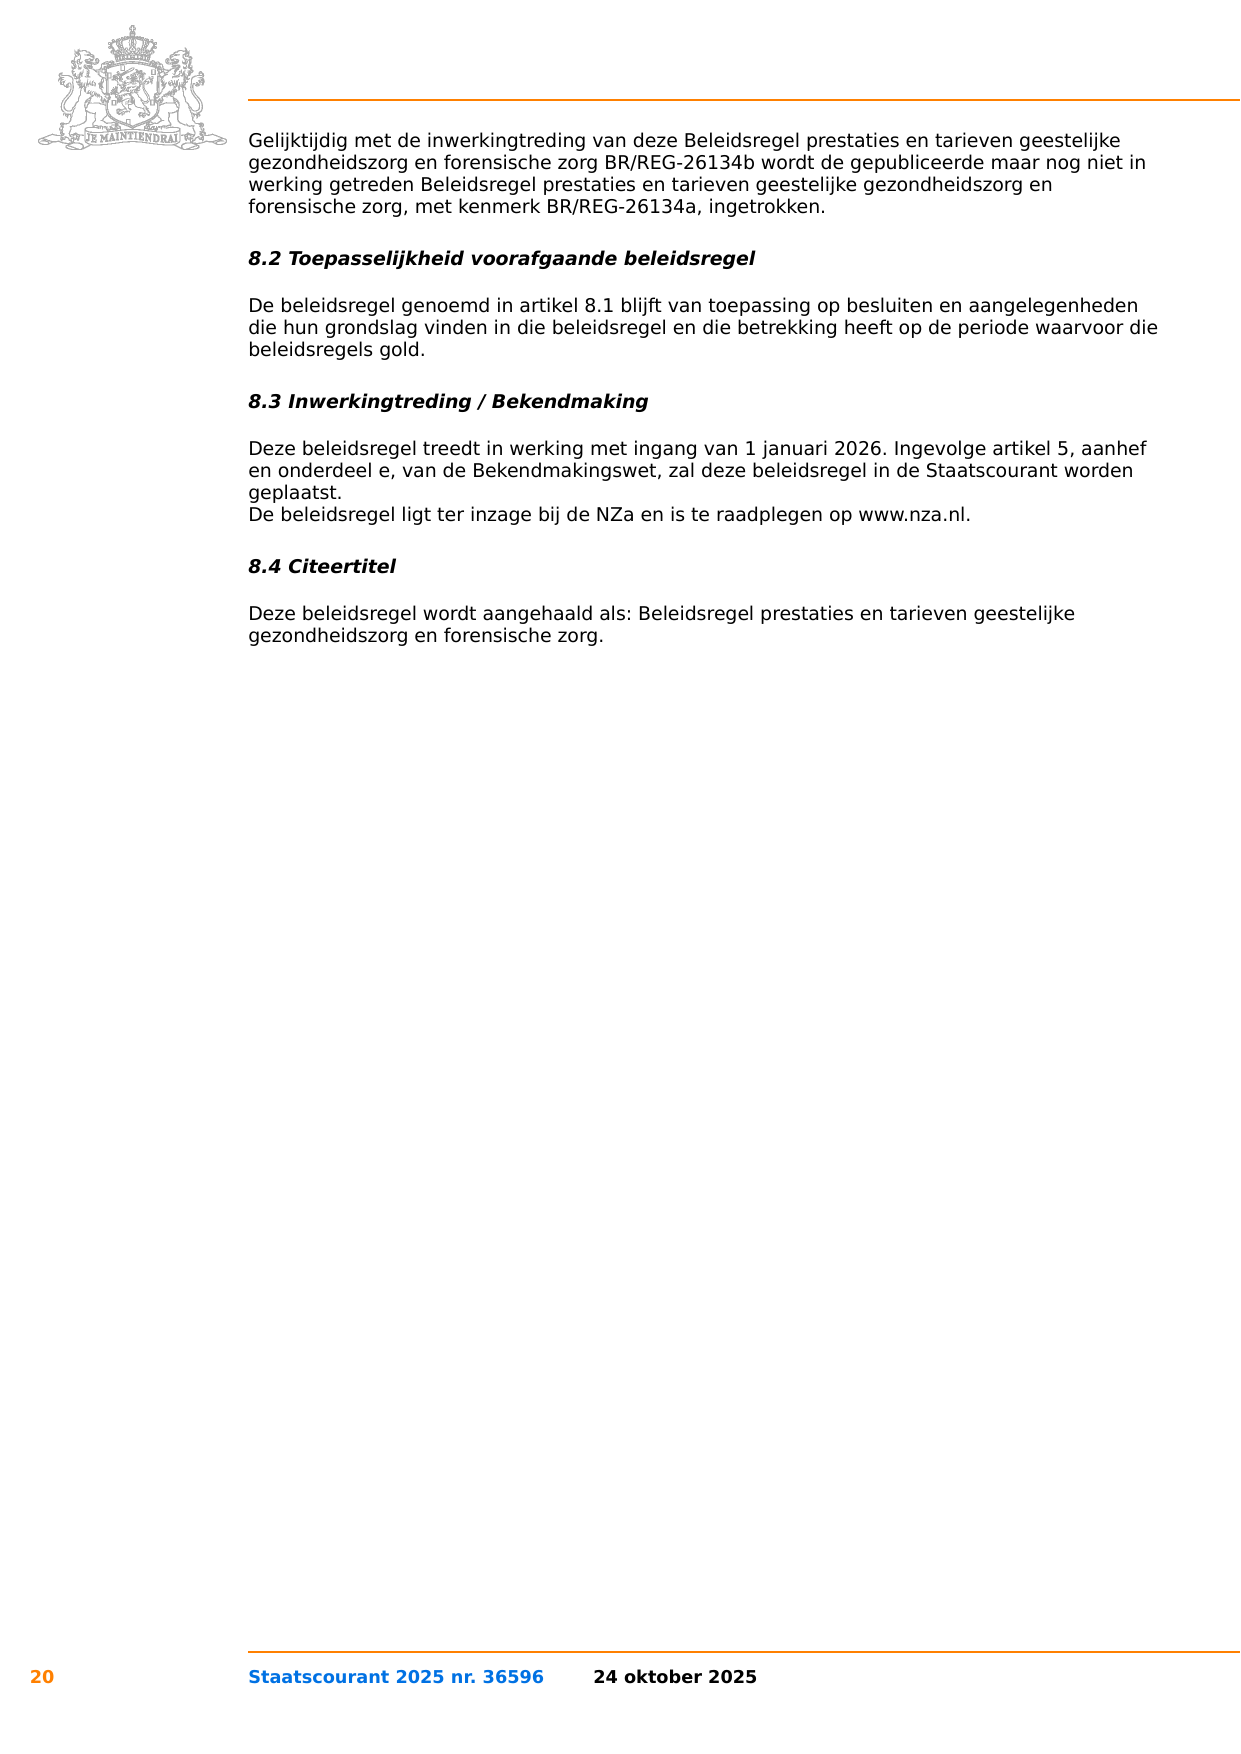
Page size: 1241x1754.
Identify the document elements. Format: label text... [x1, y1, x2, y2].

text De beleidsregel genoemd in artikel 8.1 blijft van toepassing op besluiten en aangelegenheden die hun grondslag vinden in die beleidsregel en die betrekking heeft op de periode waarvoor die beleidsregels gold. [248, 295, 1163, 361]
text Gelijktijdig met de inwerkingtreding van deze Beleidsregel prestaties en tarieven geestelijke gezondheidszorg en forensische zorg BR/REG-26134b wordt de gepubliceerde maar nog niet in werking getreden Beleidsregel prestaties en tarieven geestelijke gezondheidszorg en forensische zorg, met kenmerk BR/REG-26134a, ingetrokken. [248, 130, 1163, 218]
text De beleidsregel ligt ter inzage bij de NZa en is te raadplegen op www.nza.nl. [248, 504, 1163, 526]
subtitle 8.2 Toepasselijkheid voorafgaande beleidsregel [248, 248, 1163, 270]
picture [38, 25, 227, 150]
text Deze beleidsregel treedt in werking met ingang van 1 januari 2026. Ingevolge artikel 5, aanhef en onderdeel e, van de Bekendmakingswet, zal deze beleidsregel in de Staatscourant worden geplaatst. [248, 438, 1163, 504]
subtitle 8.3 Inwerkingtreding / Bekendmaking [248, 391, 1163, 413]
subtitle 8.4 Citeertitel [248, 556, 1163, 578]
text Deze beleidsregel wordt aangehaald als: Beleidsregel prestaties en tarieven geestelijke gezondheidszorg en forensische zorg. [248, 603, 1163, 647]
